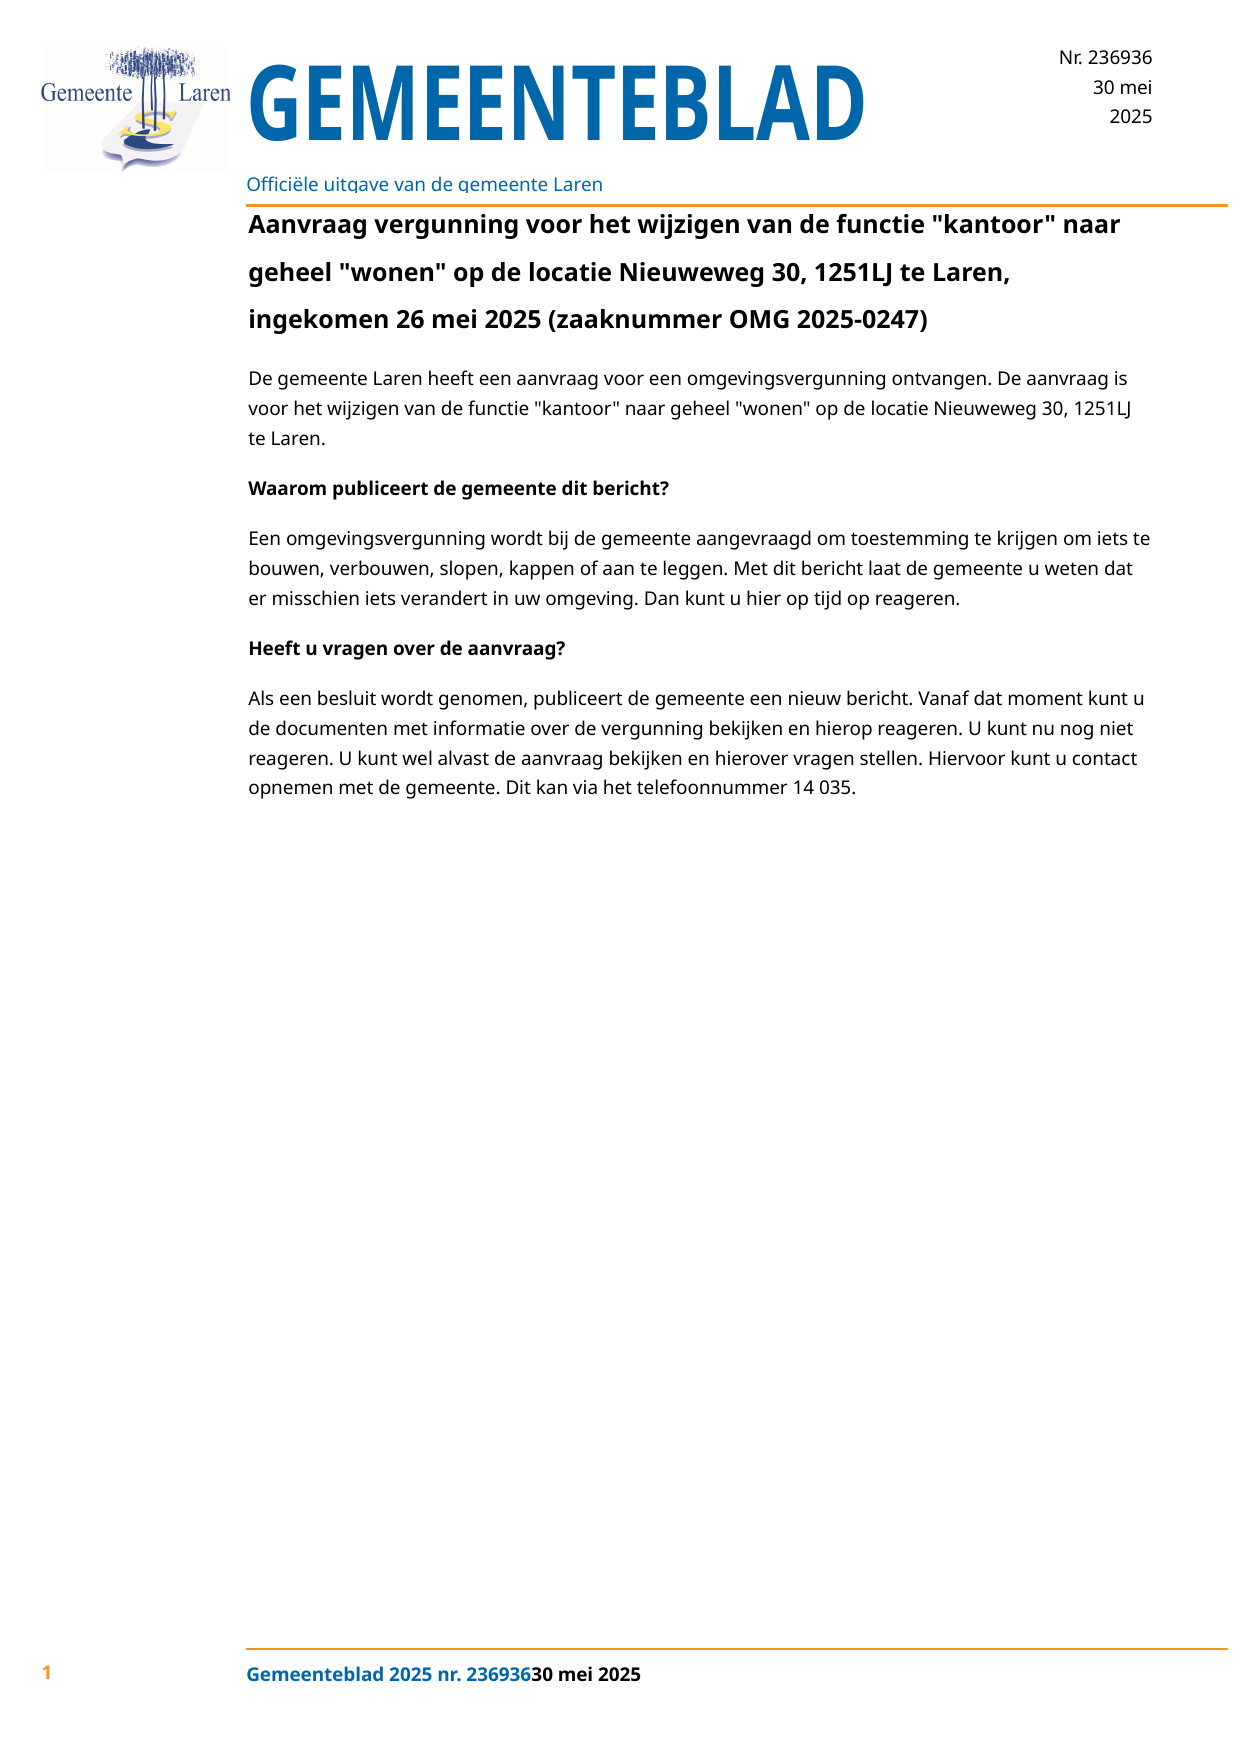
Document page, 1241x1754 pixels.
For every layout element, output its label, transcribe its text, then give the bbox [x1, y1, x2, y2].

text Waarom publiceert de gemeente dit bericht? [248, 475, 1152, 501]
text Als een besluit wordt genomen, publiceert de gemeente een nieuw bericht. Vanaf dat moment kunt u de documenten met informatie over de vergunning bekijken en hierop reageren. U kunt nu nog niet reageren. U kunt wel alvast de aanvraag bekijken en hierover vragen stellen. Hiervoor kunt u contact opnemen met de gemeente. Dit kan via het telefoonnummer 14 035. [248, 686, 1152, 800]
text Een omgevingsvergunning wordt bij de gemeente aangevraagd om toestemming te krijgen om iets te bouwen, verbouwen, slopen, kappen of aan te leggen. Met dit bericht laat de gemeente u weten dat er misschien iets verandert in uw omgeving. Dan kunt u hier op tijd op reageren. [248, 526, 1152, 610]
picture [41, 47, 231, 172]
text De gemeente Laren heeft een aanvraag voor een omgevingsvergunning ontvangen. De aanvraag is voor het wijzigen van de functie "kantoor" naar geheel "wonen" op de locatie Nieuweweg 30, 1251LJ te Laren. [248, 366, 1152, 450]
text Aanvraag vergunning voor het wijzigen van de functie "kantoor" naar geheel "wonen" op de locatie Nieuweweg 30, 1251LJ te Laren, ingekomen 26 mei 2025 (zaaknummer OMG 2025-0247) [248, 207, 1152, 336]
text Heeft u vragen over de aanvraag? [248, 635, 1152, 661]
